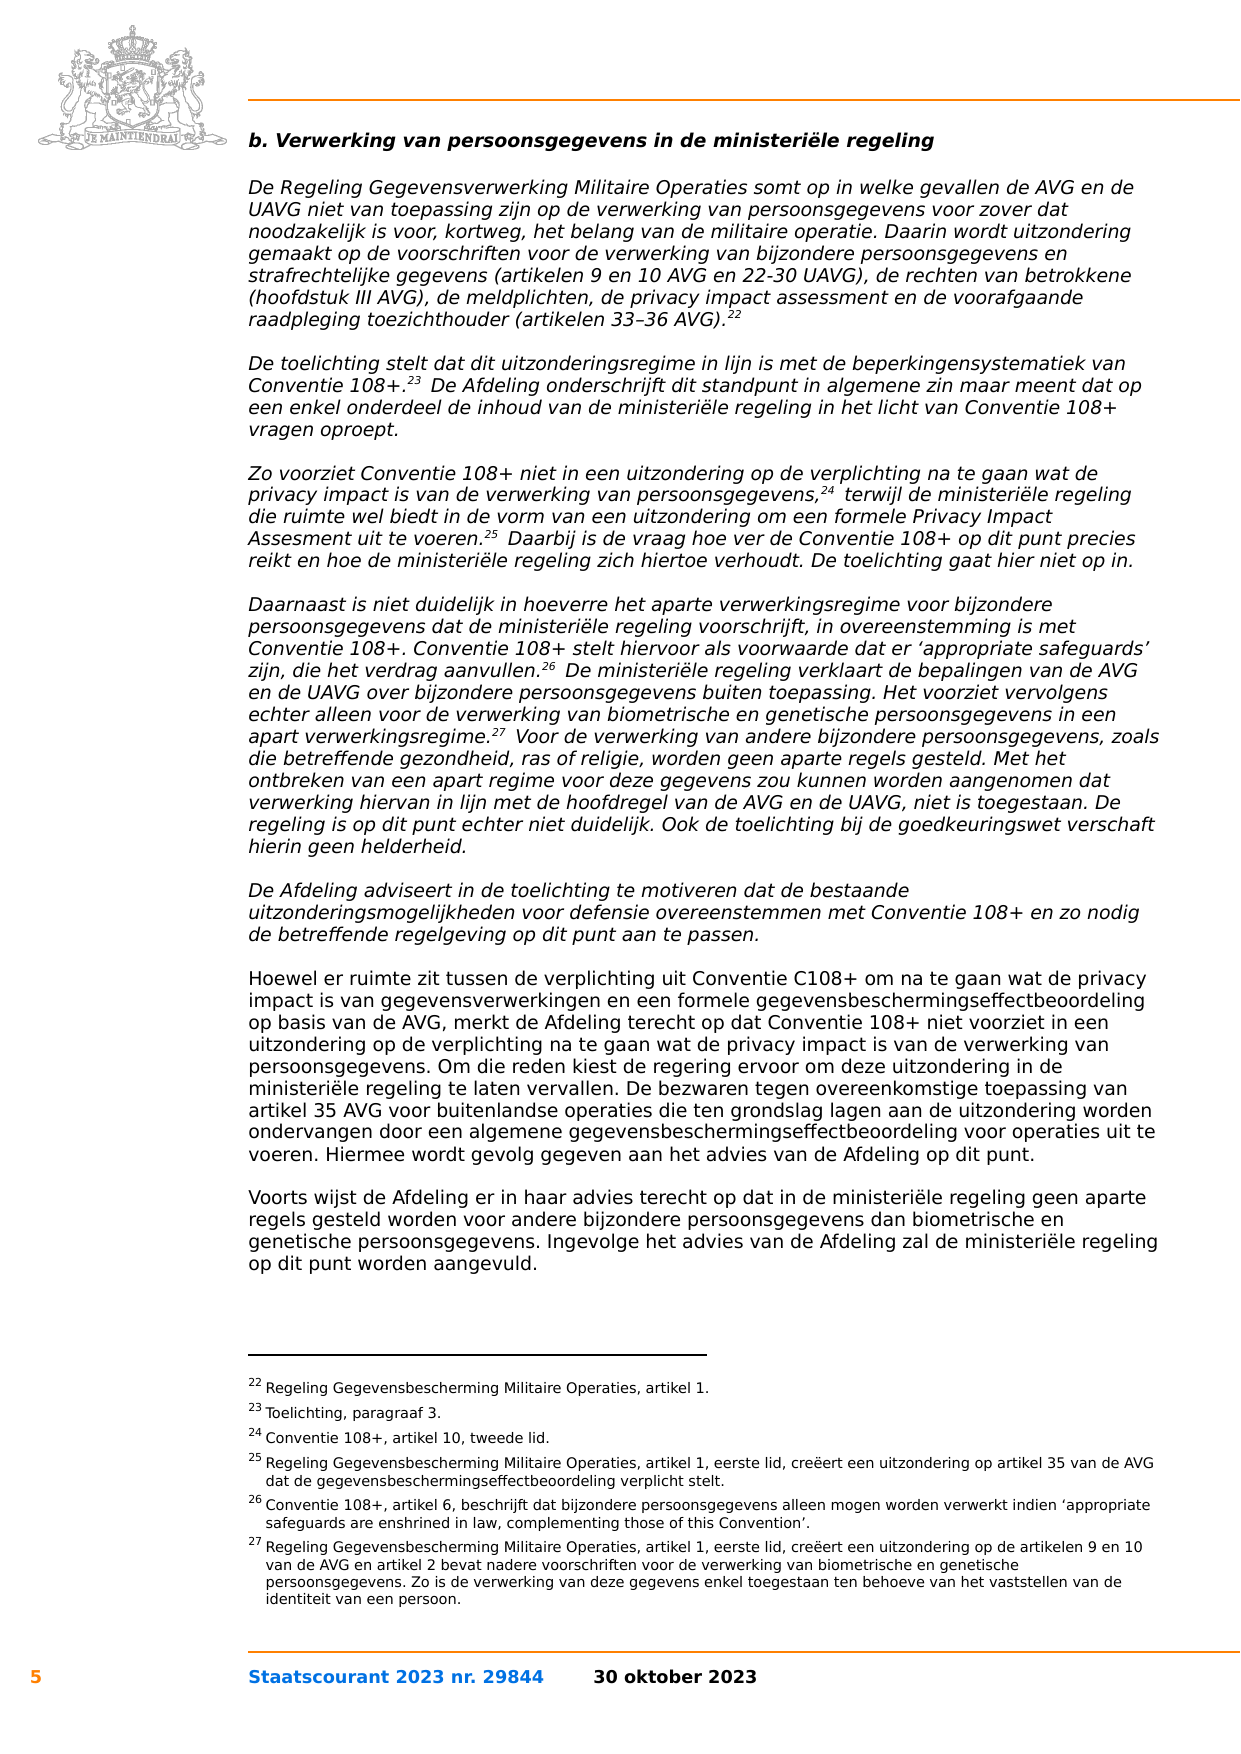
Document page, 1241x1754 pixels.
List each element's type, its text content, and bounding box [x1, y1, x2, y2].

text Voorts wijst de Afdeling er in haar advies terecht op dat in de ministeriële regeling geen aparte regels gesteld worden voor andere bijzondere persoonsgegevens dan biometrische en genetische persoonsgegevens. Ingevolge het advies van de Afdeling zal de ministeriële regeling op dit punt worden aangevuld. [248, 1187, 1163, 1275]
text Conventie 108+, artikel 6, beschrijft dat bijzondere persoonsgegevens alleen mogen worden verwerkt indien ‘appropriate safeguards are enshrined in law, complementing those of this Convention’. [248, 1493, 1163, 1532]
text Regeling Gegevensbescherming Militaire Operaties, artikel 1. [248, 1376, 1163, 1398]
text Regeling Gegevensbescherming Militaire Operaties, artikel 1, eerste lid, creëert een uitzondering op artikel 35 van de AVG dat de gegevensbeschermingseffectbeoordeling verplicht stelt. [248, 1451, 1163, 1490]
text De toelichting stelt dat dit uitzonderingsregime in lijn is met de beperkingensystematiek van Conventie 108+. De Afdeling onderschrijft dit standpunt in algemene zin maar meent dat op een enkel onderdeel de inhoud van de ministeriële regeling in het licht van Conventie 108+ vragen oproept. [248, 353, 1163, 441]
text Hoewel er ruimte zit tussen de verplichting uit Conventie C108+ om na te gaan wat de privacy impact is van gegevensverwerkingen en een formele gegevensbeschermingseffectbeoordeling op basis van de AVG, merkt de Afdeling terecht op dat Conventie 108+ niet voorziet in een uitzondering op de verplichting na te gaan wat de privacy impact is van de verwerking van persoonsgegevens. Om die reden kiest de regering ervoor om deze uitzondering in de ministeriële regeling te laten vervallen. De bezwaren tegen overeenkomstige toepassing van artikel 35 AVG voor buitenlandse operaties die ten grondslag lagen aan de uitzondering worden ondervangen door een algemene gegevensbeschermingseffectbeoordeling voor operaties uit te voeren. Hiermee wordt gevolg gegeven aan het advies van de Afdeling op dit punt. [248, 968, 1163, 1165]
text Zo voorziet Conventie 108+ niet in een uitzondering op de verplichting na te gaan wat de privacy impact is van de verwerking van persoonsgegevens, terwijl de ministeriële regeling die ruimte wel biedt in de vorm van een uitzondering om een formele Privacy Impact Assesment uit te voeren. Daarbij is de vraag hoe ver de Conventie 108+ op dit punt precies reikt en hoe de ministeriële regeling zich hiertoe verhoudt. De toelichting gaat hier niet op in. [248, 462, 1163, 572]
text De Regeling Gegevensverwerking Militaire Operaties somt op in welke gevallen de AVG en de UAVG niet van toepassing zijn op de verwerking van persoonsgegevens voor zover dat noodzakelijk is voor, kortweg, het belang van de militaire operatie. Daarin wordt uitzondering gemaakt op de voorschriften voor de verwerking van bijzondere persoonsgegevens en strafrechtelijke gegevens (artikelen 9 en 10 AVG en 22-30 UAVG), de rechten van betrokkene (hoofdstuk III AVG), de meldplichten, de privacy impact assessment en de voorafgaande raadpleging toezichthouder (artikelen 33–36 AVG). [248, 177, 1163, 331]
text Conventie 108+, artikel 10, tweede lid. [248, 1426, 1163, 1448]
text De Afdeling adviseert in de toelichting te motiveren dat de bestaande uitzonderingsmogelijkheden voor defensie overeenstemmen met Conventie 108+ en zo nodig de betreffende regelgeving op dit punt aan te passen. [248, 880, 1163, 946]
text Regeling Gegevensbescherming Militaire Operaties, artikel 1, eerste lid, creëert een uitzondering op de artikelen 9 en 10 van de AVG en artikel 2 bevat nadere voorschriften voor de verwerking van biometrische en genetische persoonsgegevens. Zo is de verwerking van deze gegevens enkel toegestaan ten behoeve van het vaststellen van de identiteit van een persoon. [248, 1535, 1163, 1608]
picture [38, 25, 227, 150]
text Toelichting, paragraaf 3. [248, 1401, 1163, 1423]
text Daarnaast is niet duidelijk in hoeverre het aparte verwerkingsregime voor bijzondere persoonsgegevens dat de ministeriële regeling voorschrijft, in overeenstemming is met Conventie 108+. Conventie 108+ stelt hiervoor als voorwaarde dat er ‘appropriate safeguards’ zijn, die het verdrag aanvullen. De ministeriële regeling verklaart de bepalingen van de AVG en de UAVG over bijzondere persoonsgegevens buiten toepassing. Het voorziet vervolgens echter alleen voor de verwerking van biometrische en genetische persoonsgegevens in een apart verwerkingsregime. Voor de verwerking van andere bijzondere persoonsgegevens, zoals die betreffende gezondheid, ras of religie, worden geen aparte regels gesteld. Met het ontbreken van een apart regime voor deze gegevens zou kunnen worden aangenomen dat verwerking hiervan in lijn met de hoofdregel van de AVG en de UAVG, niet is toegestaan. De regeling is op dit punt echter niet duidelijk. Ook de toelichting bij de goedkeuringswet verschaft hierin geen helderheid. [248, 594, 1163, 858]
subtitle b. Verwerking van persoonsgegevens in de ministeriële regeling [248, 130, 1163, 152]
